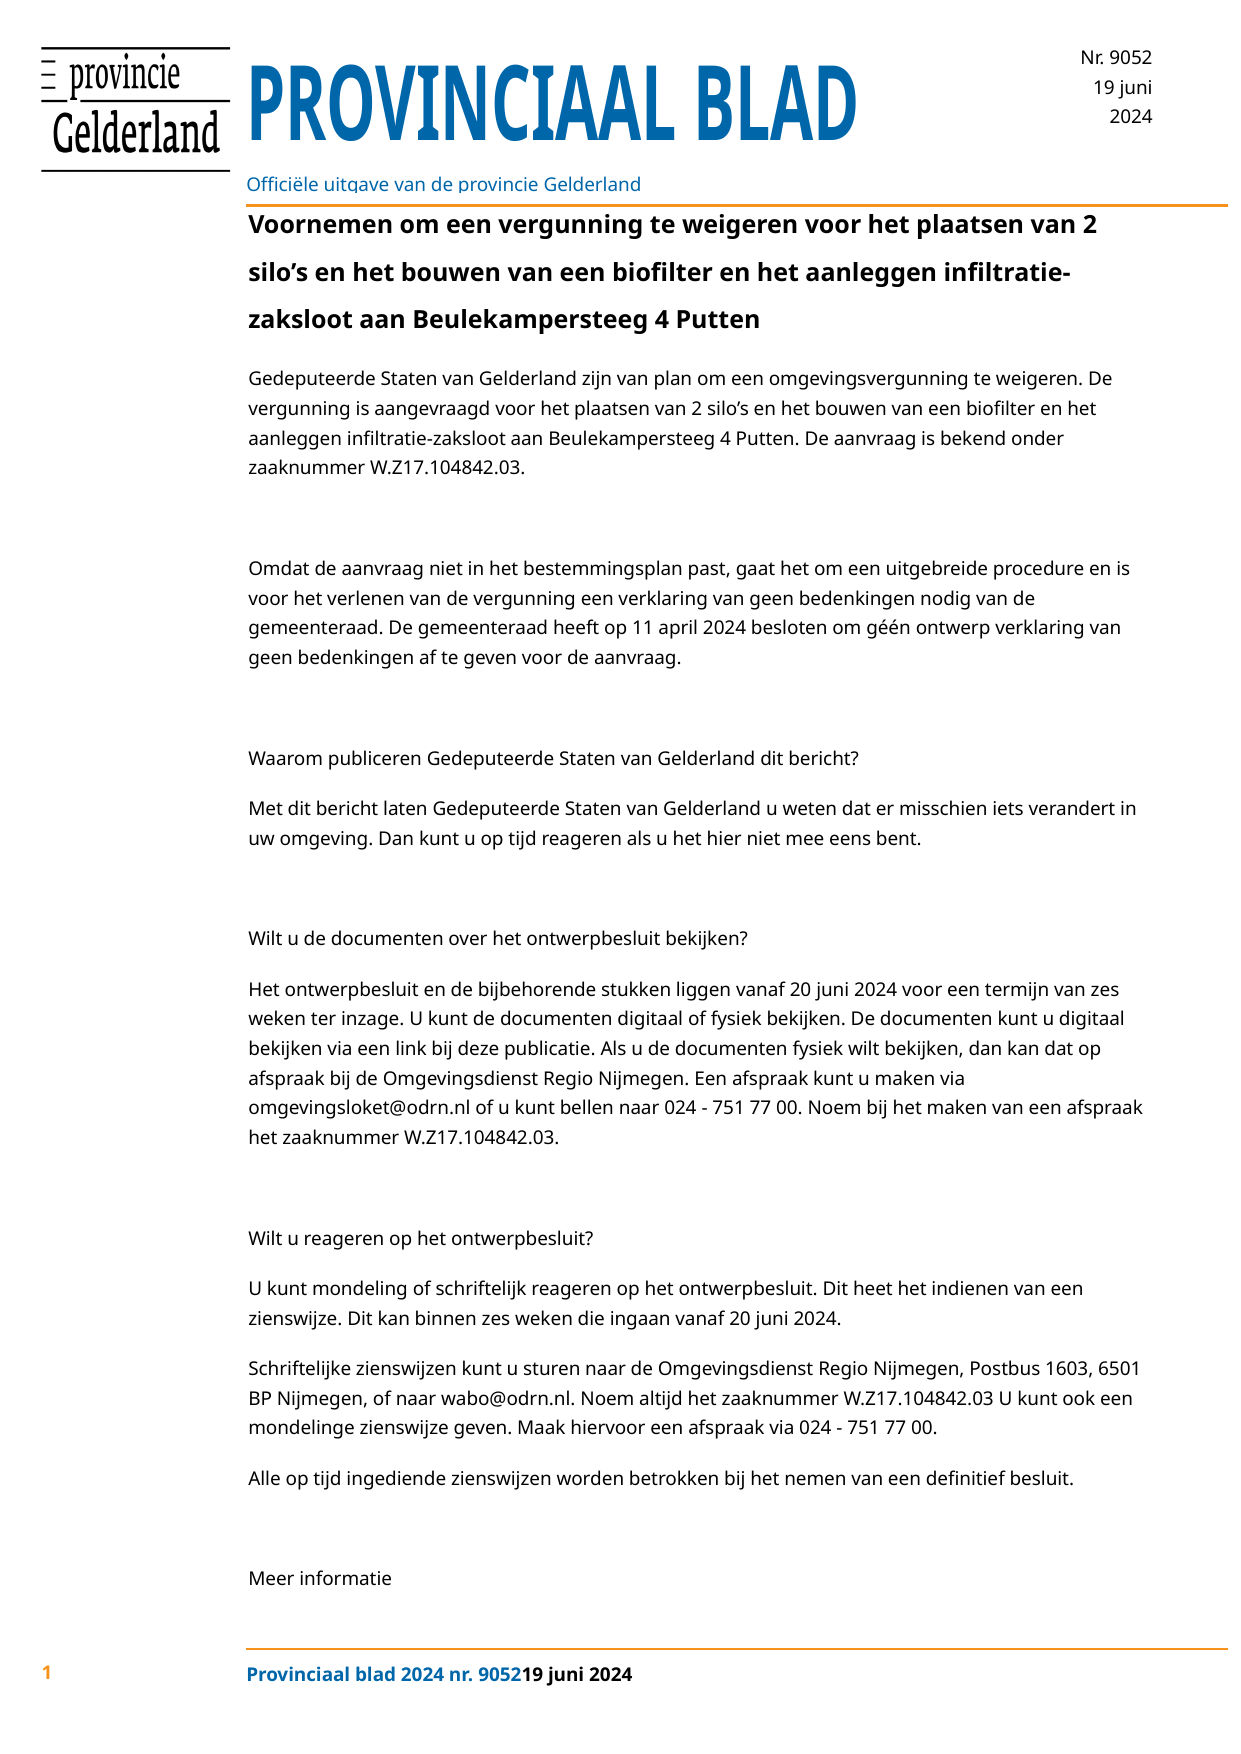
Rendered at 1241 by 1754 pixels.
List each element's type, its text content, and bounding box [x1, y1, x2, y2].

text Wilt u reageren op het ontwerpbesluit? [248, 1225, 1152, 1250]
text Meer informatie [248, 1566, 1152, 1591]
text Met dit bericht laten Gedeputeerde Staten van Gelderland u weten dat er misschien iets verandert in uw omgeving. Dan kunt u op tijd reageren als u het hier niet mee eens bent. [248, 795, 1152, 850]
text Schriftelijke zienswijzen kunt u sturen naar de Omgevingsdienst Regio Nijmegen, Postbus 1603, 6501 BP Nijmegen, of naar wabo@odrn.nl. Noem altijd het zaaknummer W.Z17.104842.03 U kunt ook een mondelinge zienswijze geven. Maak hiervoor een afspraak via 024 - 751 77 00. [248, 1355, 1152, 1440]
text Het ontwerpbesluit en de bijbehorende stukken liggen vanaf 20 juni 2024 voor een termijn van zes weken ter inzage. U kunt de documenten digitaal of fysiek bekijken. De documenten kunt u digitaal bekijken via een link bij deze publicatie. Als u de documenten fysiek wilt bekijken, dan kan dat op afspraak bij de Omgevingsdienst Regio Nijmegen. Een afspraak kunt u maken via omgevingsloket@odrn.nl of u kunt bellen naar 024 - 751 77 00. Noem bij het maken van een afspraak het zaaknummer W.Z17.104842.03. [248, 976, 1152, 1149]
text Alle op tijd ingediende zienswijzen worden betrokken bij het nemen van een definitief besluit. [248, 1465, 1152, 1490]
picture [41, 47, 231, 172]
text Wilt u de documenten over het ontwerpbesluit bekijken? [248, 926, 1152, 951]
text U kunt mondeling of schriftelijk reageren op het ontwerpbesluit. Dit heet het indienen van een zienswijze. Dit kan binnen zes weken die ingaan vanaf 20 juni 2024. [248, 1275, 1152, 1330]
text Waarom publiceren Gedeputeerde Staten van Gelderland dit bericht? [248, 745, 1152, 770]
text Omdat de aanvraag niet in het bestemmingsplan past, gaat het om een uitgebreide procedure en is voor het verlenen van de vergunning een verklaring van geen bedenkingen nodig van de gemeenteraad. De gemeenteraad heeft op 11 april 2024 besloten om géén ontwerp verklaring van geen bedenkingen af te geven voor de aanvraag. [248, 555, 1152, 669]
text Voornemen om een vergunning te weigeren voor het plaatsen van 2 silo’s en het bouwen van een biofilter en het aanleggen infiltratie-zaksloot aan Beulekampersteeg 4 Putten [248, 207, 1152, 336]
text Gedeputeerde Staten van Gelderland zijn van plan om een omgevingsvergunning te weigeren. De vergunning is aangevraagd voor het plaatsen van 2 silo’s en het bouwen van een biofilter en het aanleggen infiltratie-zaksloot aan Beulekampersteeg 4 Putten. De aanvraag is bekend onder zaaknummer W.Z17.104842.03. [248, 366, 1152, 480]
